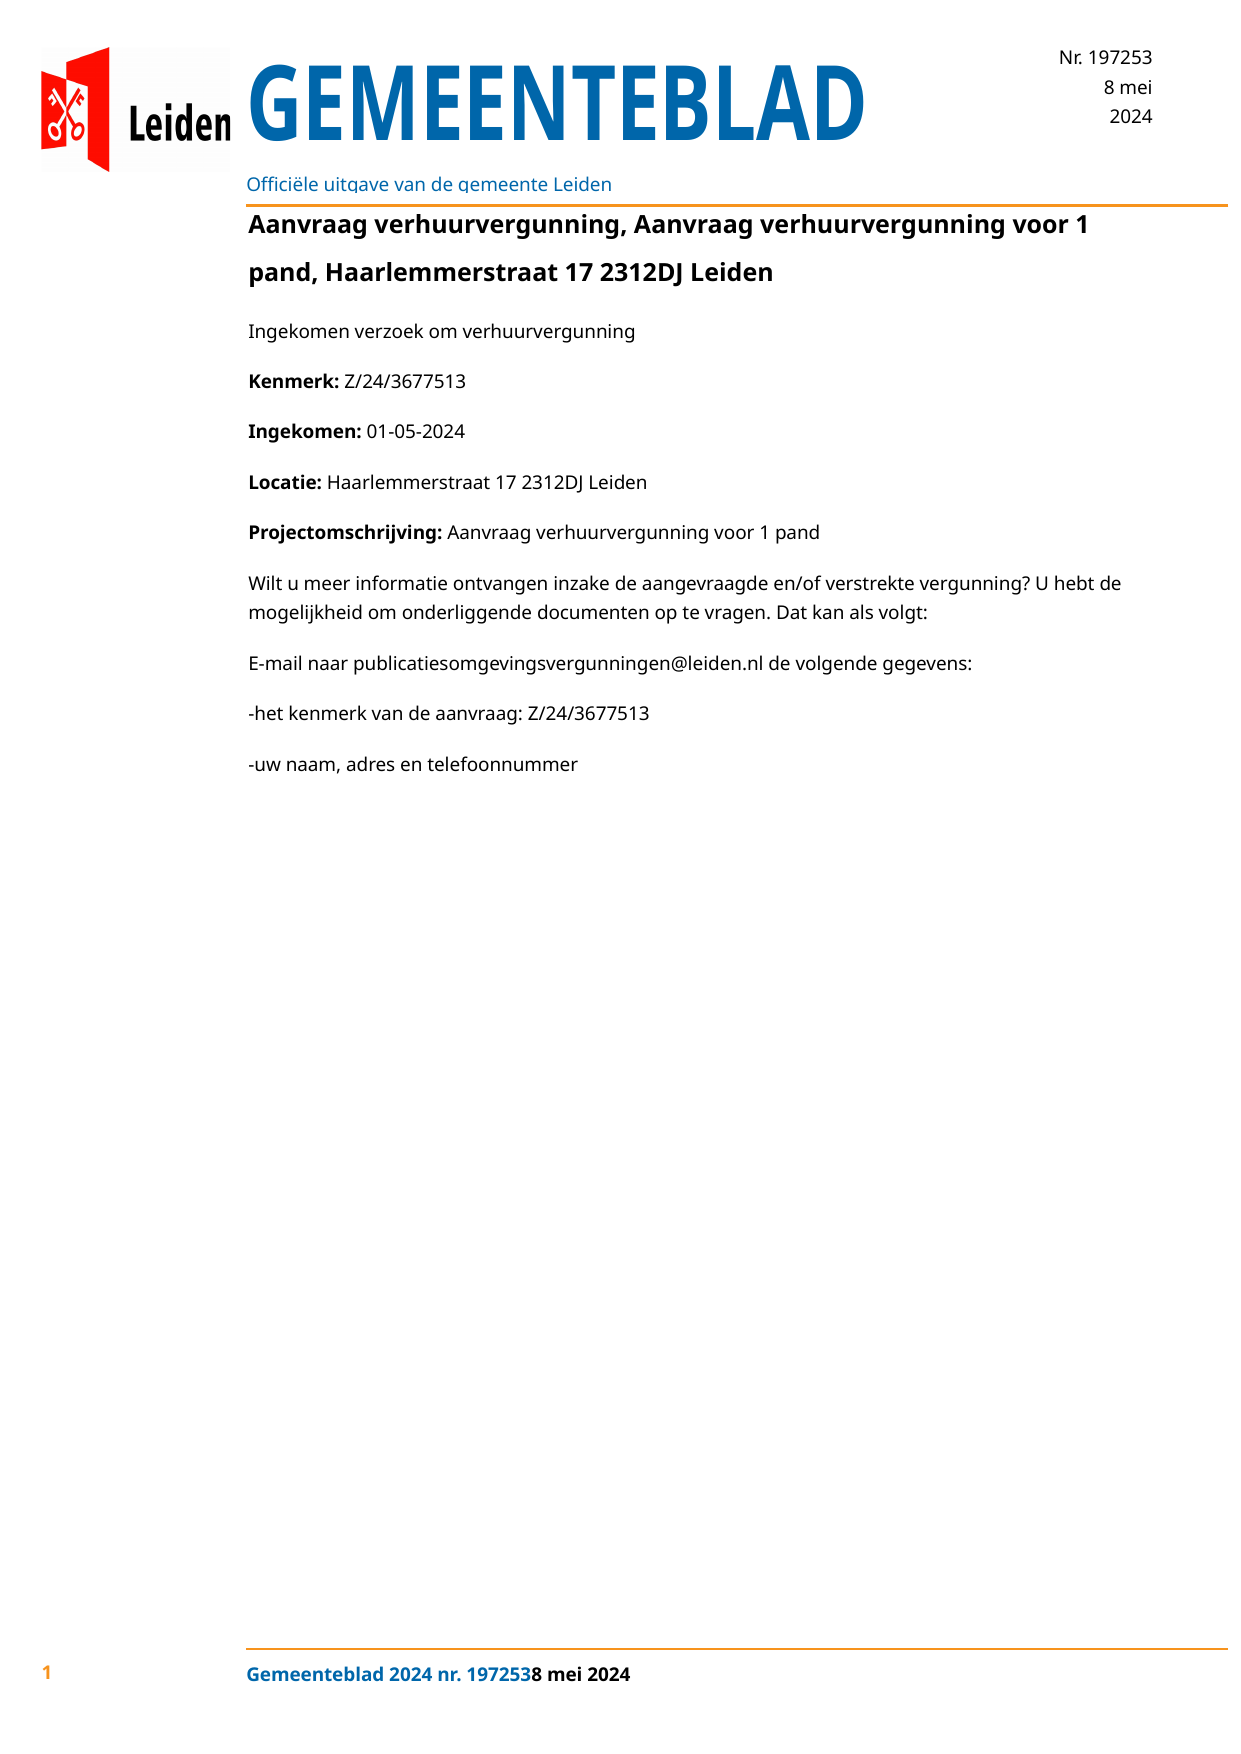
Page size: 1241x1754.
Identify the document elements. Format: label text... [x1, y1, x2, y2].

text Kenmerk: Z/24/3677513 [248, 368, 1152, 394]
text Ingekomen verzoek om verhuurvergunning [248, 318, 1152, 344]
text Projectomschrijving: Aanvraag verhuurvergunning voor 1 pand [248, 519, 1152, 545]
text Aanvraag verhuurvergunning, Aanvraag verhuurvergunning voor 1 pand, Haarlemmerstraat 17 2312DJ Leiden [248, 207, 1152, 288]
text E-mail naar publicatiesomgevingsvergunningen@leiden.nl de volgende gegevens: [248, 650, 1152, 676]
text -het kenmerk van de aanvraag: Z/24/3677513 [248, 700, 1152, 726]
text Wilt u meer informatie ontvangen inzake de aangevraagde en/of verstrekte vergunning? U hebt de mogelijkheid om onderliggende documenten op te vragen. Dat kan als volgt: [248, 570, 1152, 625]
text Ingekomen: 01-05-2024 [248, 419, 1152, 444]
text Locatie: Haarlemmerstraat 17 2312DJ Leiden [248, 469, 1152, 495]
picture [41, 47, 231, 172]
text -uw naam, adres en telefoonnummer [248, 751, 1152, 777]
